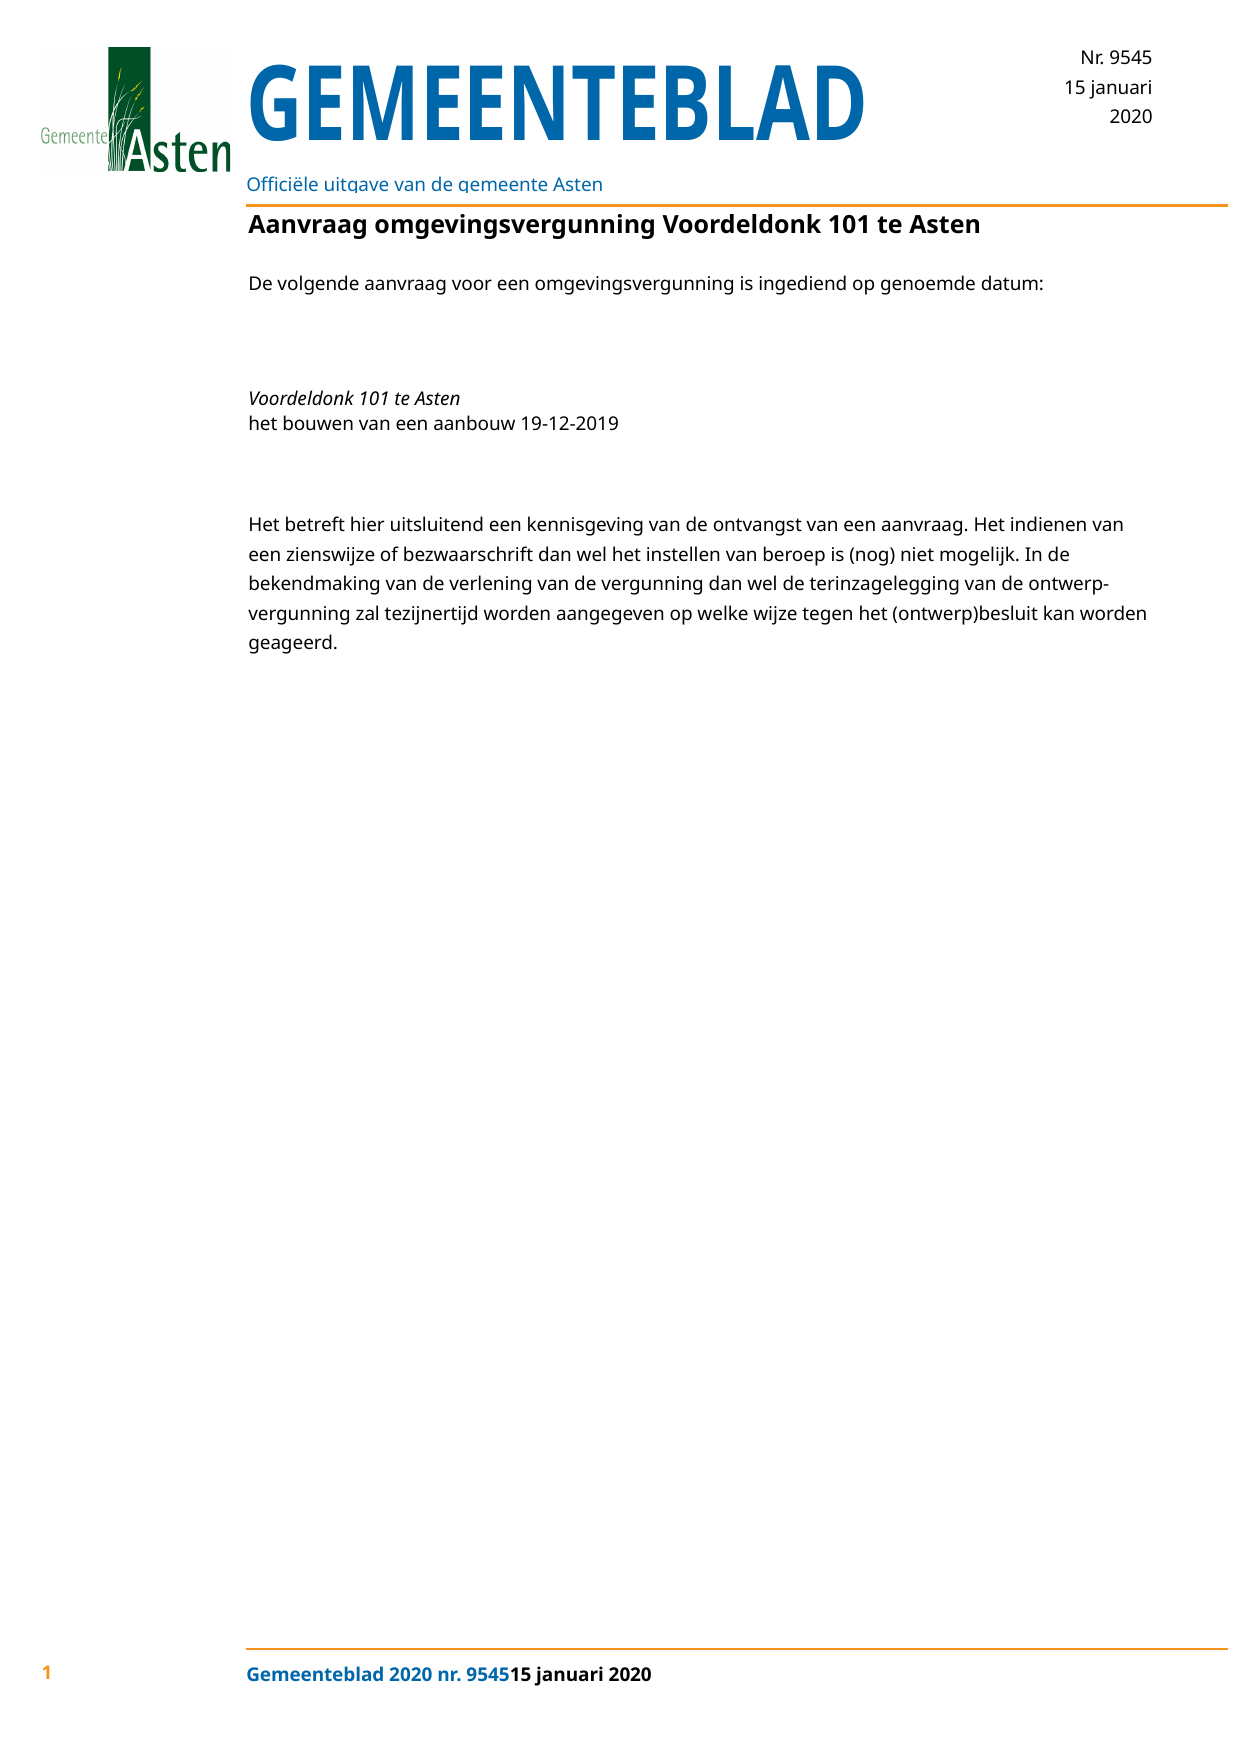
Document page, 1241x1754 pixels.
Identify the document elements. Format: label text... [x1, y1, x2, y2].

text Aanvraag omgevingsvergunning Voordeldonk 101 te Asten [248, 207, 1152, 241]
text Voordeldonk 101 te Asten [248, 385, 1152, 410]
text het bouwen van een aanbouw 19-12-2019 [248, 410, 1152, 436]
picture [41, 47, 231, 172]
text De volgende aanvraag voor een omgevingsvergunning is ingediend op genoemde datum: [248, 270, 1152, 296]
text Het betreft hier uitsluitend een kennisgeving van de ontvangst van een aanvraag. Het indienen van een zienswijze of bezwaarschrift dan wel het instellen van beroep is (nog) niet mogelijk. In de bekendmaking van de verlening van de vergunning dan wel de terinzagelegging van de ontwerp-vergunning zal tezijnertijd worden aangegeven op welke wijze tegen het (ontwerp)besluit kan worden geageerd. [248, 511, 1152, 655]
